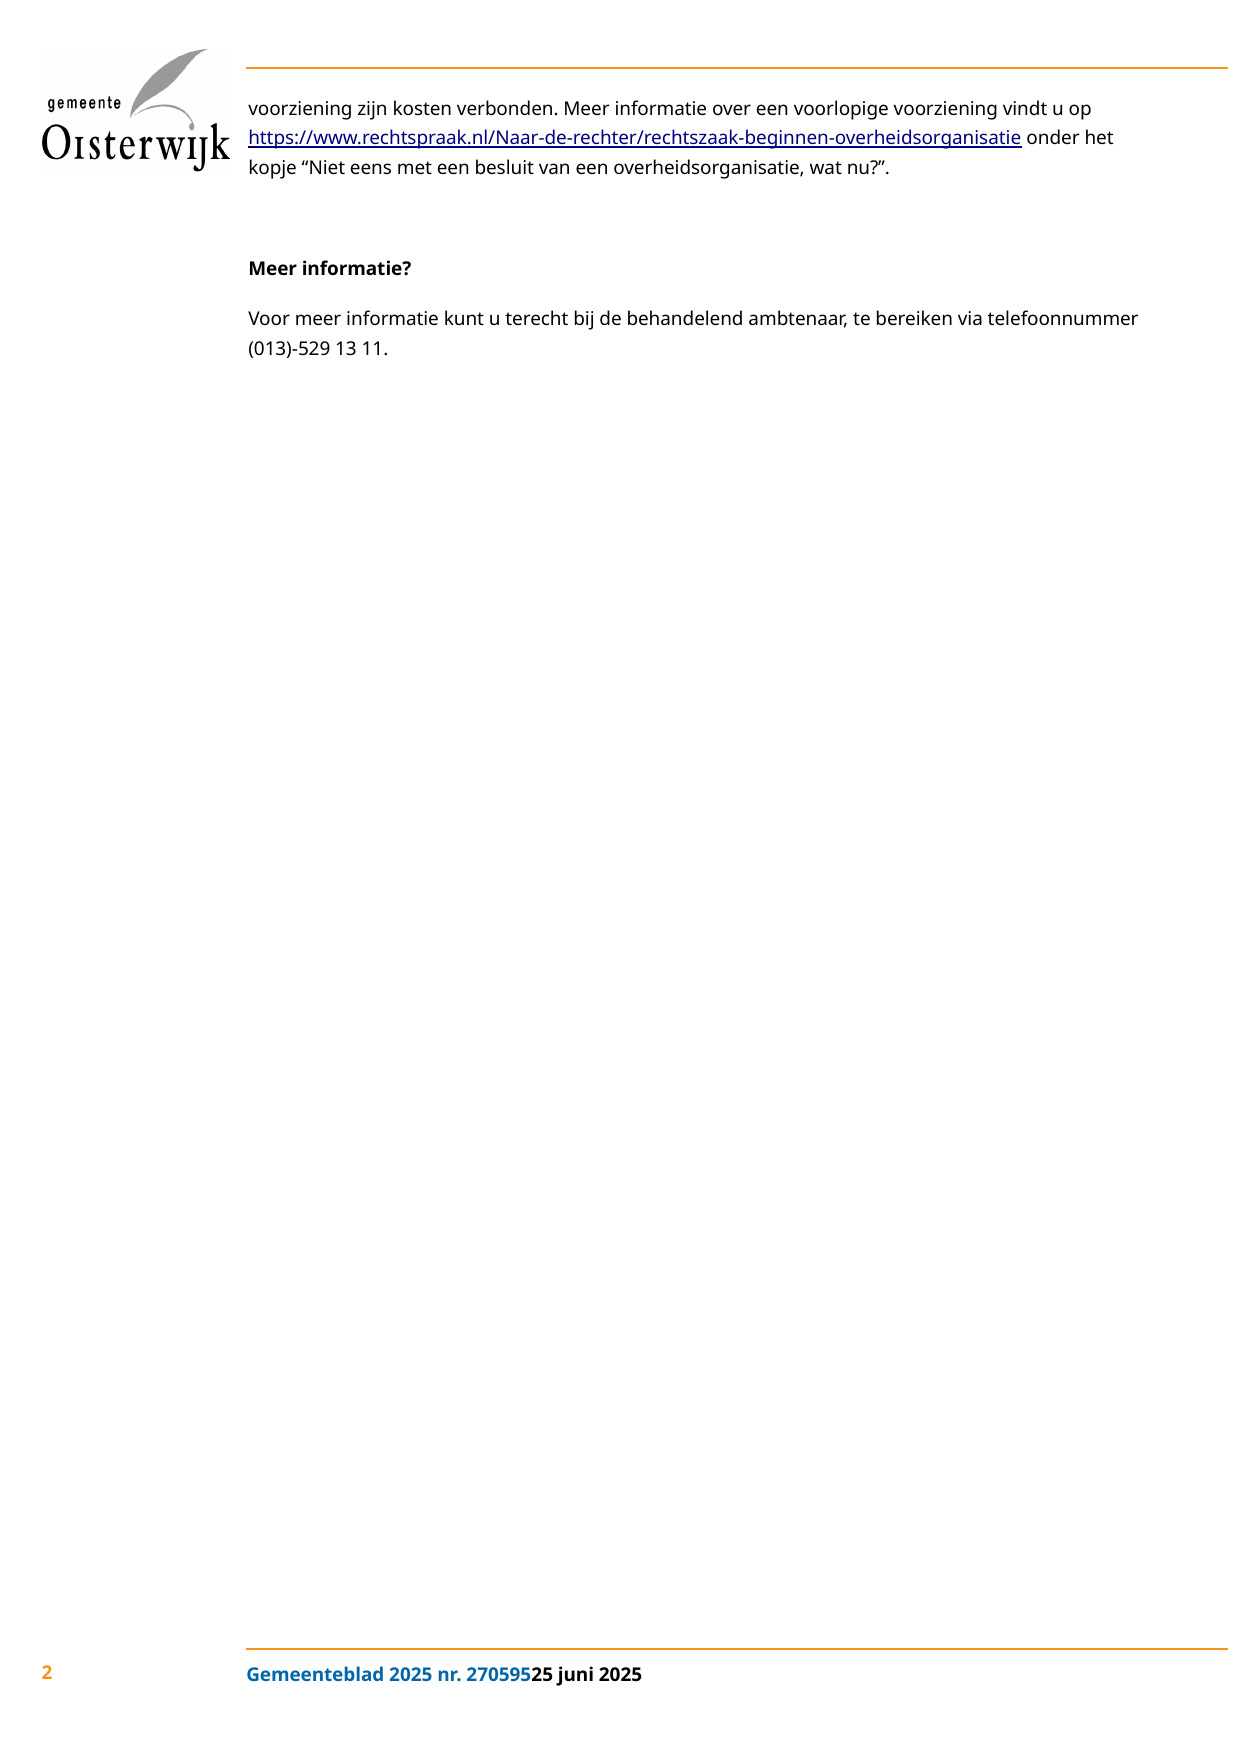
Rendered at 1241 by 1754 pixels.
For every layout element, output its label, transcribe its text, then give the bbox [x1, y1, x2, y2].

text voorziening zijn kosten verbonden. Meer informatie over een voorlopige voorziening vindt u op https://www.rechtspraak.nl/Naar-de-rechter/rechtszaak-beginnen-overheidsorganisatie onder het kopje “Niet eens met een besluit van een overheidsorganisatie, wat nu?”. [248, 95, 1152, 180]
picture [41, 47, 231, 172]
text Meer informatie? [248, 255, 1152, 281]
text Voor meer informatie kunt u terecht bij de behandelend ambtenaar, te bereiken via telefoonnummer (013)-529 13 11. [248, 305, 1152, 361]
